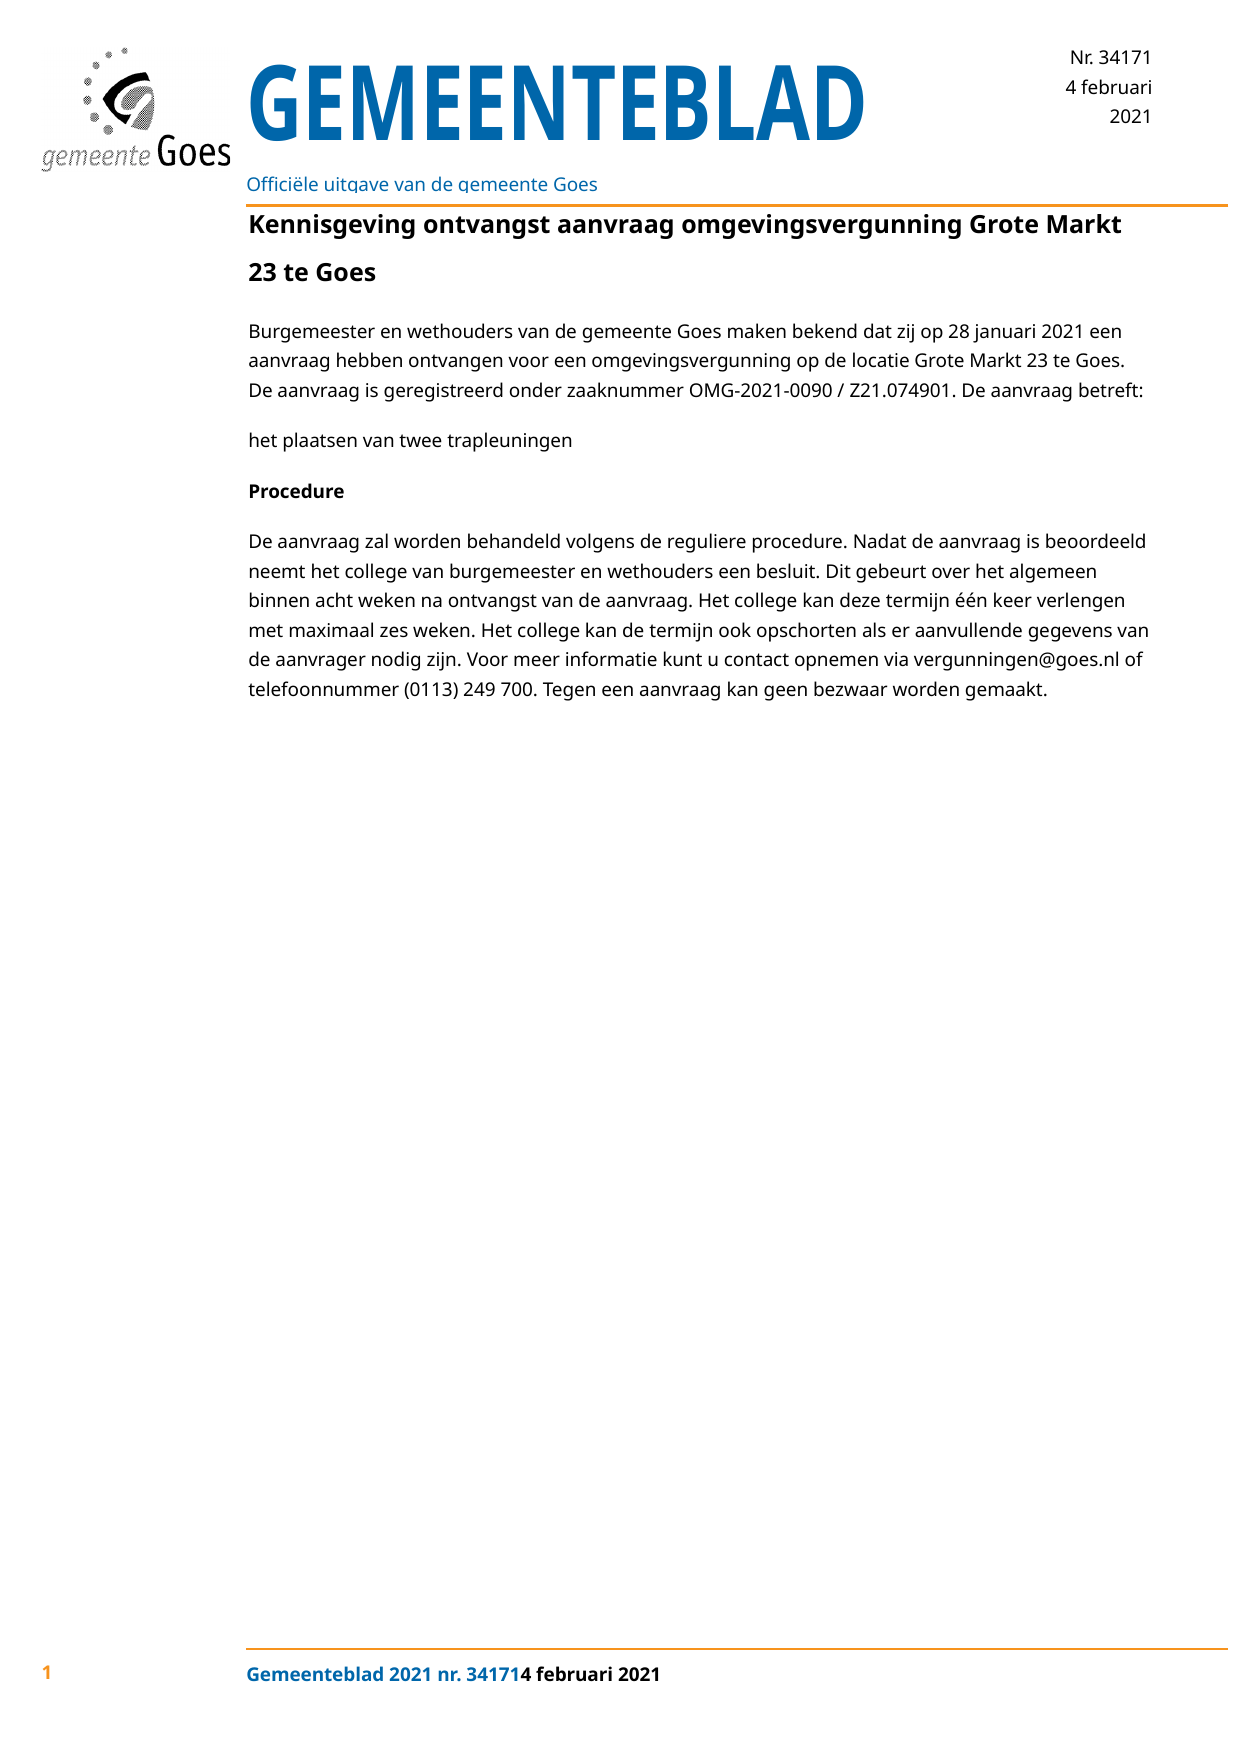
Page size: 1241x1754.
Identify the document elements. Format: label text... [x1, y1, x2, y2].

text Burgemeester en wethouders van de gemeente Goes maken bekend dat zij op 28 januari 2021 een aanvraag hebben ontvangen voor een omgevingsvergunning op de locatie Grote Markt 23 te Goes. De aanvraag is geregistreerd onder zaaknummer OMG-2021-0090 / Z21.074901. De aanvraag betreft: [248, 318, 1152, 403]
text Procedure [248, 478, 1152, 504]
text het plaatsen van twee trapleuningen [248, 427, 1152, 453]
text De aanvraag zal worden behandeld volgens de reguliere procedure. Nadat de aanvraag is beoordeeld neemt het college van burgemeester en wethouders een besluit. Dit gebeurt over het algemeen binnen acht weken na ontvangst van de aanvraag. Het college kan deze termijn één keer verlengen met maximaal zes weken. Het college kan de termijn ook opschorten als er aanvullende gegevens van de aanvrager nodig zijn. Voor meer informatie kunt u contact opnemen via vergunningen@goes.nl of telefoonnummer (0113) 249 700. Tegen een aanvraag kan geen bezwaar worden gemaakt. [248, 528, 1152, 702]
picture [41, 47, 231, 172]
text Kennisgeving ontvangst aanvraag omgevingsvergunning Grote Markt 23 te Goes [248, 207, 1152, 288]
